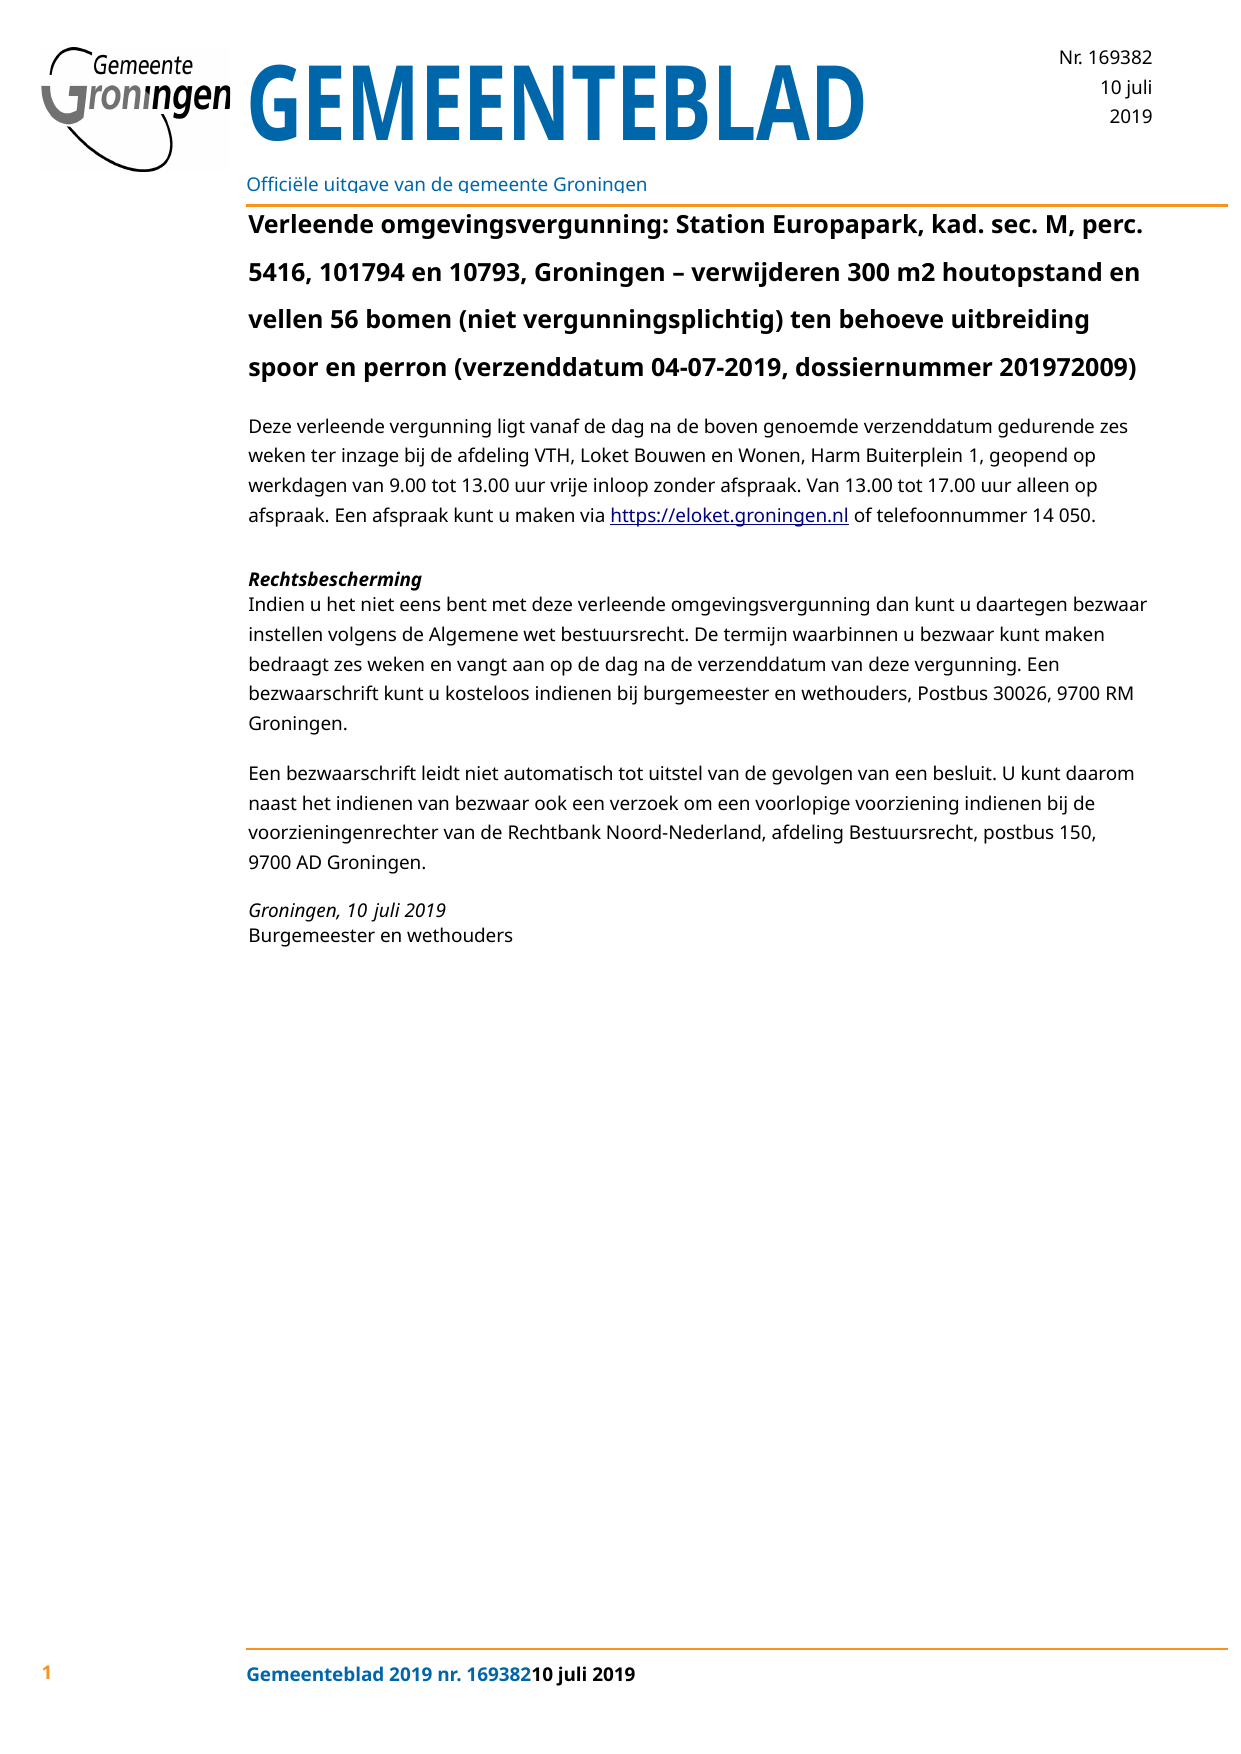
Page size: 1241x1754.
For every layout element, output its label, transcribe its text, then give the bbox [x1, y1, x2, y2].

text Een bezwaarschrift leidt niet automatisch tot uitstel van de gevolgen van een besluit. U kunt daarom naast het indienen van bezwaar ook een verzoek om een voorlopige voorziening indienen bij de voorzieningenrechter van de Rechtbank Noord-Nederland, afdeling Bestuursrecht, postbus 150, 9700 AD Groningen. [248, 760, 1152, 875]
text Rechtsbescherming [248, 566, 1152, 592]
picture [41, 47, 231, 172]
text Burgemeester en wethouders [248, 923, 1152, 948]
text Verleende omgevingsvergunning: Station Europapark, kad. sec. M, perc. 5416, 101794 en 10793, Groningen – verwijderen 300 m2 houtopstand en vellen 56 bomen (niet vergunningsplichtig) ten behoeve uitbreiding spoor en perron (verzenddatum 04-07-2019, dossiernummer 201972009) [248, 207, 1152, 384]
text Deze verleende vergunning ligt vanaf de dag na de boven genoemde verzenddatum gedurende zes weken ter inzage bij de afdeling VTH, Loket Bouwen en Wonen, Harm Buiterplein 1, geopend op werkdagen van 9.00 tot 13.00 uur vrije inloop zonder afspraak. Van 13.00 tot 17.00 uur alleen op afspraak. Een afspraak kunt u maken via https://eloket.groningen.nl of telefoonnummer 14 050. [248, 413, 1152, 528]
text Groningen, 10 juli 2019 [248, 897, 1152, 923]
text Indien u het niet eens bent met deze verleende omgevingsvergunning dan kunt u daartegen bezwaar instellen volgens de Algemene wet bestuursrecht. De termijn waarbinnen u bezwaar kunt maken bedraagt zes weken en vangt aan op de dag na de verzenddatum van deze vergunning. Een bezwaarschrift kunt u kosteloos indienen bij burgemeester en wethouders, Postbus 30026, 9700 RM Groningen. [248, 592, 1152, 736]
